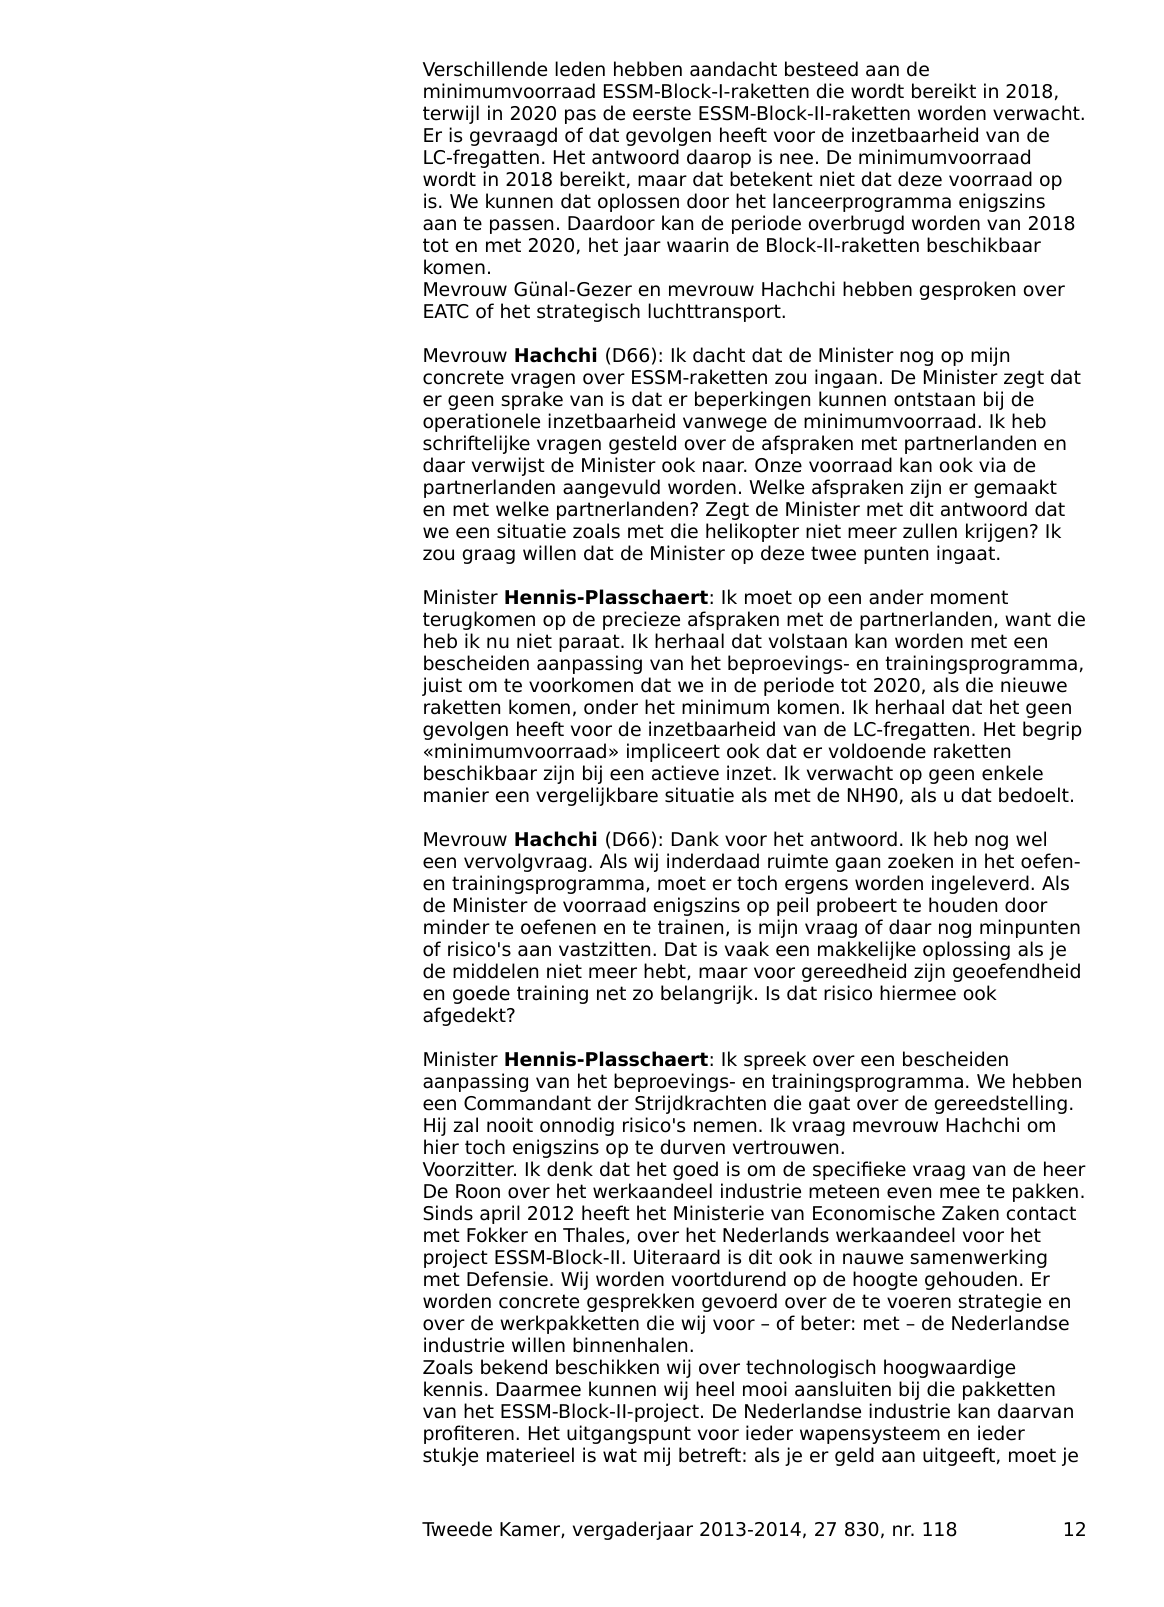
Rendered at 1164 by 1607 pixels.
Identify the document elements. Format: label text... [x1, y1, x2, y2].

text Mevrouw Hachchi (D66): Ik dacht dat de Minister nog op mijn concrete vragen over ESSM-raketten zou ingaan. De Minister zegt dat er geen sprake van is dat er beperkingen kunnen ontstaan bij de operationele inzetbaarheid vanwege de minimumvoorraad. Ik heb schriftelijke vragen gesteld over de afspraken met partnerlanden en daar verwijst de Minister ook naar. Onze voorraad kan ook via de partnerlanden aangevuld worden. Welke afspraken zijn er gemaakt en met welke partnerlanden? Zegt de Minister met dit antwoord dat we een situatie zoals met die helikopter niet meer zullen krijgen? Ik zou graag willen dat de Minister op deze twee punten ingaat. [422, 345, 1087, 565]
text Mevrouw Hachchi (D66): Dank voor het antwoord. Ik heb nog wel een vervolgvraag. Als wij inderdaad ruimte gaan zoeken in het oefen- en trainingsprogramma, moet er toch ergens worden ingeleverd. Als de Minister de voorraad enigszins op peil probeert te houden door minder te oefenen en te trainen, is mijn vraag of daar nog minpunten of risico's aan vastzitten. Dat is vaak een makkelijke oplossing als je de middelen niet meer hebt, maar voor gereedheid zijn geoefendheid en goede training net zo belangrijk. Is dat risico hiermee ook afgedekt? [422, 829, 1087, 1027]
text Minister Hennis-Plasschaert: Ik spreek over een bescheiden aanpassing van het beproevings- en trainingsprogramma. We hebben een Commandant der Strijdkrachten die gaat over de gereedstelling. Hij zal nooit onnodig risico's nemen. Ik vraag mevrouw Hachchi om hier toch enigszins op te durven vertrouwen. [422, 1049, 1087, 1159]
text Zoals bekend beschikken wij over technologisch hoogwaardige kennis. Daarmee kunnen wij heel mooi aansluiten bij die pakketten van het ESSM-Block-II-project. De Nederlandse industrie kan daarvan profiteren. Het uitgangspunt voor ieder wapensysteem en ieder stukje materieel is wat mij betreft: als je er geld aan uitgeeft, moet je [422, 1357, 1087, 1467]
text Minister Hennis-Plasschaert: Ik moet op een ander moment terugkomen op de precieze afspraken met de partnerlanden, want die heb ik nu niet paraat. Ik herhaal dat volstaan kan worden met een bescheiden aanpassing van het beproevings- en trainingsprogramma, juist om te voorkomen dat we in de periode tot 2020, als die nieuwe raketten komen, onder het minimum komen. Ik herhaal dat het geen gevolgen heeft voor de inzetbaarheid van de LC-fregatten. Het begrip «minimumvoorraad» impliceert ook dat er voldoende raketten beschikbaar zijn bij een actieve inzet. Ik verwacht op geen enkele manier een vergelijkbare situatie als met de NH90, als u dat bedoelt. [422, 587, 1087, 807]
text Mevrouw Günal-Gezer en mevrouw Hachchi hebben gesproken over EATC of het strategisch luchttransport. [422, 279, 1087, 323]
text Voorzitter. Ik denk dat het goed is om de specifieke vraag van de heer De Roon over het werkaandeel industrie meteen even mee te pakken. Sinds april 2012 heeft het Ministerie van Economische Zaken contact met Fokker en Thales, over het Nederlands werkaandeel voor het project ESSM-Block-II. Uiteraard is dit ook in nauwe samenwerking met Defensie. Wij worden voortdurend op de hoogte gehouden. Er worden concrete gesprekken gevoerd over de te voeren strategie en over de werkpakketten die wij voor – of beter: met – de Nederlandse industrie willen binnenhalen. [422, 1159, 1087, 1357]
text Verschillende leden hebben aandacht besteed aan de minimumvoorraad ESSM-Block-I-raketten die wordt bereikt in 2018, terwijl in 2020 pas de eerste ESSM-Block-II-raketten worden verwacht. Er is gevraagd of dat gevolgen heeft voor de inzetbaarheid van de LC-fregatten. Het antwoord daarop is nee. De minimumvoorraad wordt in 2018 bereikt, maar dat betekent niet dat deze voorraad op is. We kunnen dat oplossen door het lanceerprogramma enigszins aan te passen. Daardoor kan de periode overbrugd worden van 2018 tot en met 2020, het jaar waarin de Block-II-raketten beschikbaar komen. [422, 59, 1087, 279]
